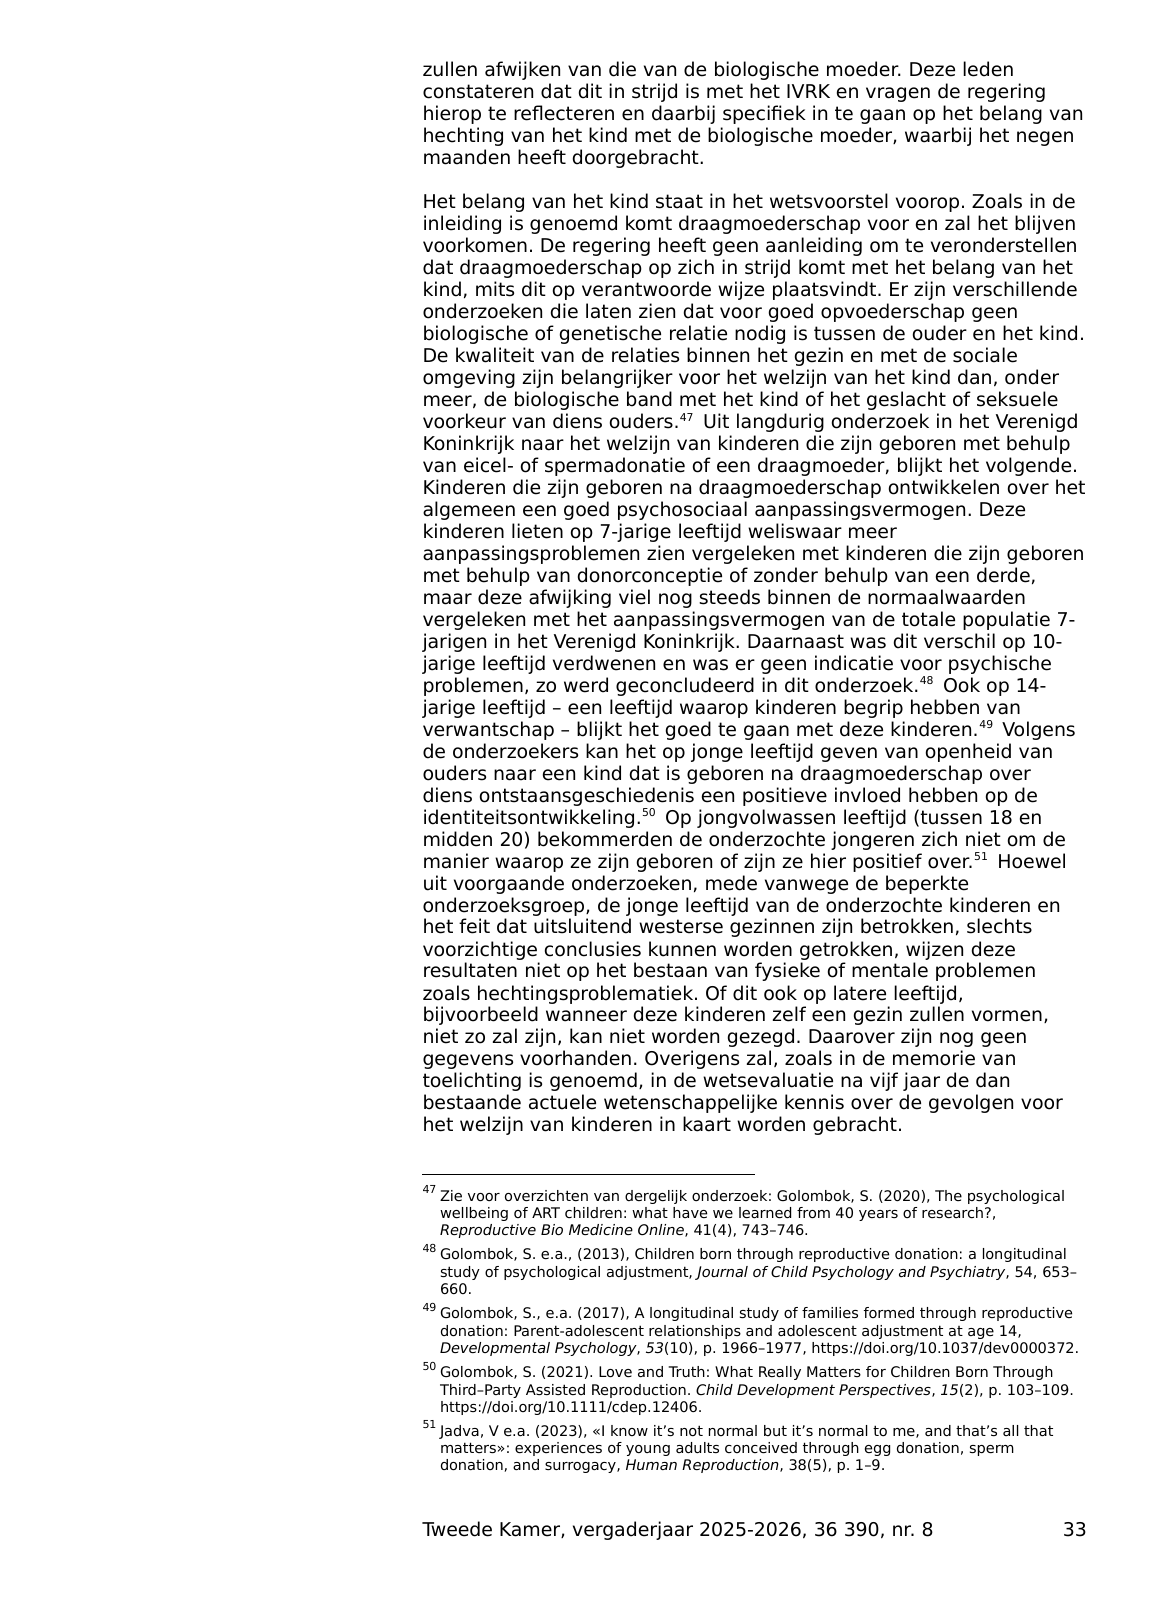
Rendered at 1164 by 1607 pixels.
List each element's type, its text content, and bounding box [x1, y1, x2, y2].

text Golombok, S. e.a., (2013), Children born through reproductive donation: a longitudinal study of psychological adjustment, Journal of Child Psychology and Psychiatry, 54, 653–660. [422, 1242, 1087, 1298]
text Golombok, S., e.a. (2017), A longitudinal study of families formed through reproductive donation: Parent-adolescent relationships and adolescent adjustment at age 14, Developmental Psychology, 53(10), p. 1966–1977, https://doi.org/10.1037/dev0000372. [422, 1301, 1087, 1357]
text Jadva, V e.a. (2023), «I know it’s not normal but it’s normal to me, and that’s all that matters»: experiences of young adults conceived through egg donation, sperm donation, and surrogacy, Human Reproduction, 38(5), p. 1–9. [422, 1418, 1087, 1474]
text Zie voor overzichten van dergelijk onderzoek: Golombok, S. (2020), The psychological wellbeing of ART children: what have we learned from 40 years of research?, Reproductive Bio Medicine Online, 41(4), 743–746. [422, 1183, 1087, 1239]
text zullen afwijken van die van de biologische moeder. Deze leden constateren dat dit in strijd is met het IVRK en vragen de regering hierop te reflecteren en daarbij specifiek in te gaan op het belang van hechting van het kind met de biologische moeder, waarbij het negen maanden heeft doorgebracht. [422, 59, 1087, 169]
text Golombok, S. (2021). Love and Truth: What Really Matters for Children Born Through Third–Party Assisted Reproduction. Child Development Perspectives, 15(2), p. 103–109. https://doi.org/10.1111/cdep.12406. [422, 1360, 1087, 1416]
text Het belang van het kind staat in het wetsvoorstel voorop. Zoals in de inleiding is genoemd komt draagmoederschap voor en zal het blijven voorkomen. De regering heeft geen aanleiding om te veronderstellen dat draagmoederschap op zich in strijd komt met het belang van het kind, mits dit op verantwoorde wijze plaatsvindt. Er zijn verschillende onderzoeken die laten zien dat voor goed opvoederschap geen biologische of genetische relatie nodig is tussen de ouder en het kind. De kwaliteit van de relaties binnen het gezin en met de sociale omgeving zijn belangrijker voor het welzijn van het kind dan, onder meer, de biologische band met het kind of het geslacht of seksuele voorkeur van diens ouders. Uit langdurig onderzoek in het Verenigd Koninkrijk naar het welzijn van kinderen die zijn geboren met behulp van eicel- of spermadonatie of een draagmoeder, blijkt het volgende. Kinderen die zijn geboren na draagmoederschap ontwikkelen over het algemeen een goed psychosociaal aanpassingsvermogen. Deze kinderen lieten op 7-jarige leeftijd weliswaar meer aanpassingsproblemen zien vergeleken met kinderen die zijn geboren met behulp van donorconceptie of zonder behulp van een derde, maar deze afwijking viel nog steeds binnen de normaalwaarden vergeleken met het aanpassingsvermogen van de totale populatie 7-jarigen in het Verenigd Koninkrijk. Daarnaast was dit verschil op 10-jarige leeftijd verdwenen en was er geen indicatie voor psychische problemen, zo werd geconcludeerd in dit onderzoek. Ook op 14-jarige leeftijd – een leeftijd waarop kinderen begrip hebben van verwantschap – blijkt het goed te gaan met deze kinderen. Volgens de onderzoekers kan het op jonge leeftijd geven van openheid van ouders naar een kind dat is geboren na draagmoederschap over diens ontstaansgeschiedenis een positieve invloed hebben op de identiteitsontwikkeling. Op jongvolwassen leeftijd (tussen 18 en midden 20) bekommerden de onderzochte jongeren zich niet om de manier waarop ze zijn geboren of zijn ze hier positief over. Hoewel uit voorgaande onderzoeken, mede vanwege de beperkte onderzoeksgroep, de jonge leeftijd van de onderzochte kinderen en het feit dat uitsluitend westerse gezinnen zijn betrokken, slechts voorzichtige conclusies kunnen worden getrokken, wijzen deze resultaten niet op het bestaan van fysieke of mentale problemen zoals hechtingsproblematiek. Of dit ook op latere leeftijd, bijvoorbeeld wanneer deze kinderen zelf een gezin zullen vormen, niet zo zal zijn, kan niet worden gezegd. Daarover zijn nog geen gegevens voorhanden. Overigens zal, zoals in de memorie van toelichting is genoemd, in de wetsevaluatie na vijf jaar de dan bestaande actuele wetenschappelijke kennis over de gevolgen voor het welzijn van kinderen in kaart worden gebracht. [422, 191, 1087, 1136]
